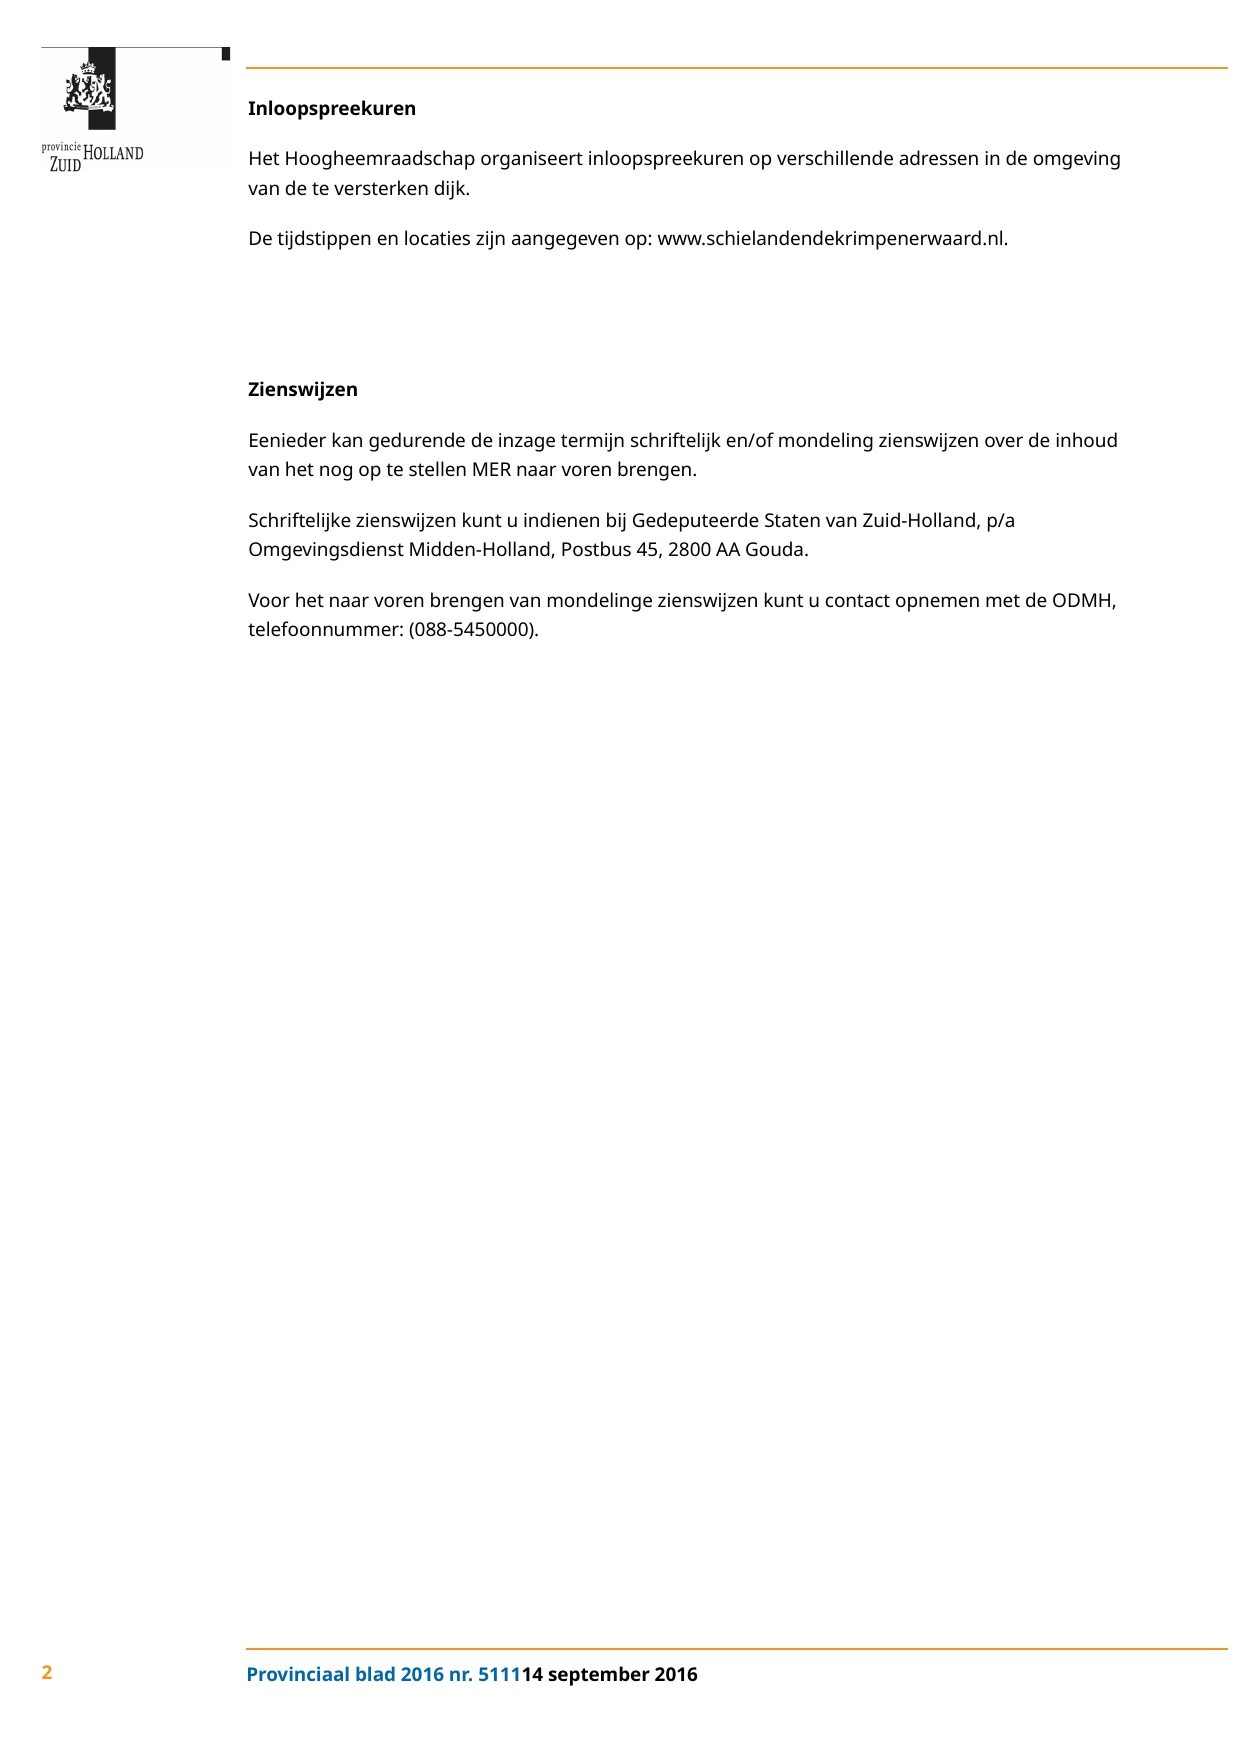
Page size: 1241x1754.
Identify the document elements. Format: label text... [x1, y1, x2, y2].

text Zienswijzen [248, 376, 1152, 402]
text Het Hoogheemraadschap organiseert inloopspreekuren op verschillende adressen in de omgeving van de te versterken dijk. [248, 145, 1152, 201]
text De tijdstippen en locaties zijn aangegeven op: www.schielandendekrimpenerwaard.nl. [248, 225, 1152, 251]
text Schriftelijke zienswijzen kunt u indienen bij Gedeputeerde Staten van Zuid-Holland, p/a Omgevingsdienst Midden-Holland, Postbus 45, 2800 AA Gouda. [248, 507, 1152, 562]
text Eenieder kan gedurende de inzage termijn schriftelijk en/of mondeling zienswijzen over de inhoud van het nog op te stellen MER naar voren brengen. [248, 427, 1152, 482]
picture [41, 47, 231, 172]
text Voor het naar voren brengen van mondelinge zienswijzen kunt u contact opnemen met de ODMH, telefoonnummer: (088-5450000). [248, 587, 1152, 642]
text Inloopspreekuren [248, 95, 1152, 121]
